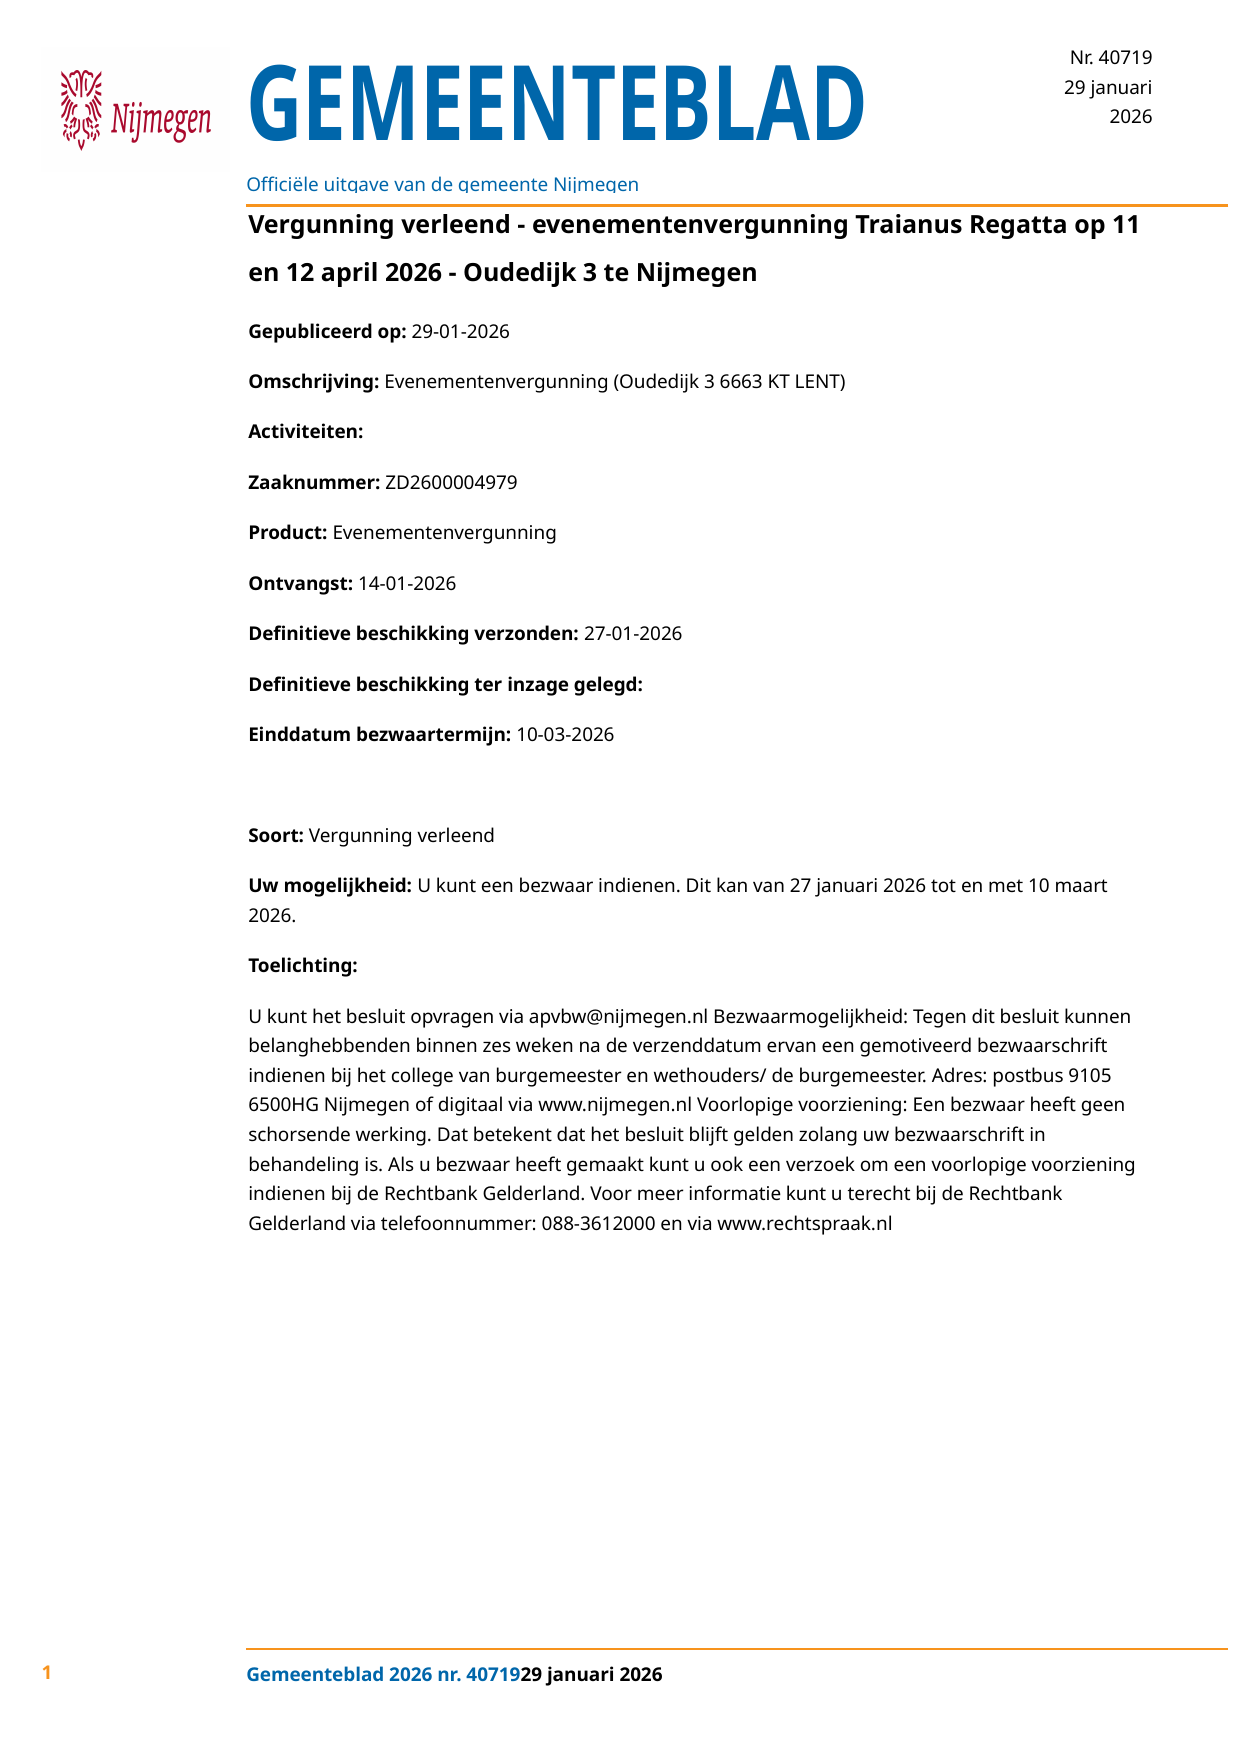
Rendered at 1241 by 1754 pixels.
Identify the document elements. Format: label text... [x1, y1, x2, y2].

text Activiteiten: [248, 419, 1152, 444]
text Zaaknummer: ZD2600004979 [248, 469, 1152, 495]
picture [41, 47, 231, 172]
text Definitieve beschikking verzonden: 27-01-2026 [248, 620, 1152, 646]
text Toelichting: [248, 952, 1152, 978]
text U kunt het besluit opvragen via apvbw@nijmegen.nl Bezwaarmogelijkheid: Tegen dit besluit kunnen belanghebbenden binnen zes weken na de verzenddatum ervan een gemotiveerd bezwaarschrift indienen bij het college van burgemeester en wethouders/ de burgemeester. Adres: postbus 9105 6500HG Nijmegen of digitaal via www.nijmegen.nl Voorlopige voorziening: Een bezwaar heeft geen schorsende werking. Dat betekent dat het besluit blijft gelden zolang uw bezwaarschrift in behandeling is. Als u bezwaar heeft gemaakt kunt u ook een verzoek om een voorlopige voorziening indienen bij de Rechtbank Gelderland. Voor meer informatie kunt u terecht bij de Rechtbank Gelderland via telefoonnummer: 088-3612000 en via www.rechtspraak.nl [248, 1003, 1152, 1236]
text Omschrijving: Evenementenvergunning (Oudedijk 3 6663 KT LENT) [248, 368, 1152, 394]
text Gepubliceerd op: 29-01-2026 [248, 318, 1152, 344]
text Ontvangst: 14-01-2026 [248, 570, 1152, 596]
text Einddatum bezwaartermijn: 10-03-2026 [248, 721, 1152, 747]
text Product: Evenementenvergunning [248, 519, 1152, 545]
text Soort: Vergunning verleend [248, 822, 1152, 848]
text Uw mogelijkheid: U kunt een bezwaar indienen. Dit kan van 27 januari 2026 tot en met 10 maart 2026. [248, 872, 1152, 928]
text Definitieve beschikking ter inzage gelegd: [248, 671, 1152, 697]
text Vergunning verleend - evenementenvergunning Traianus Regatta op 11 en 12 april 2026 - Oudedijk 3 te Nijmegen [248, 207, 1152, 288]
